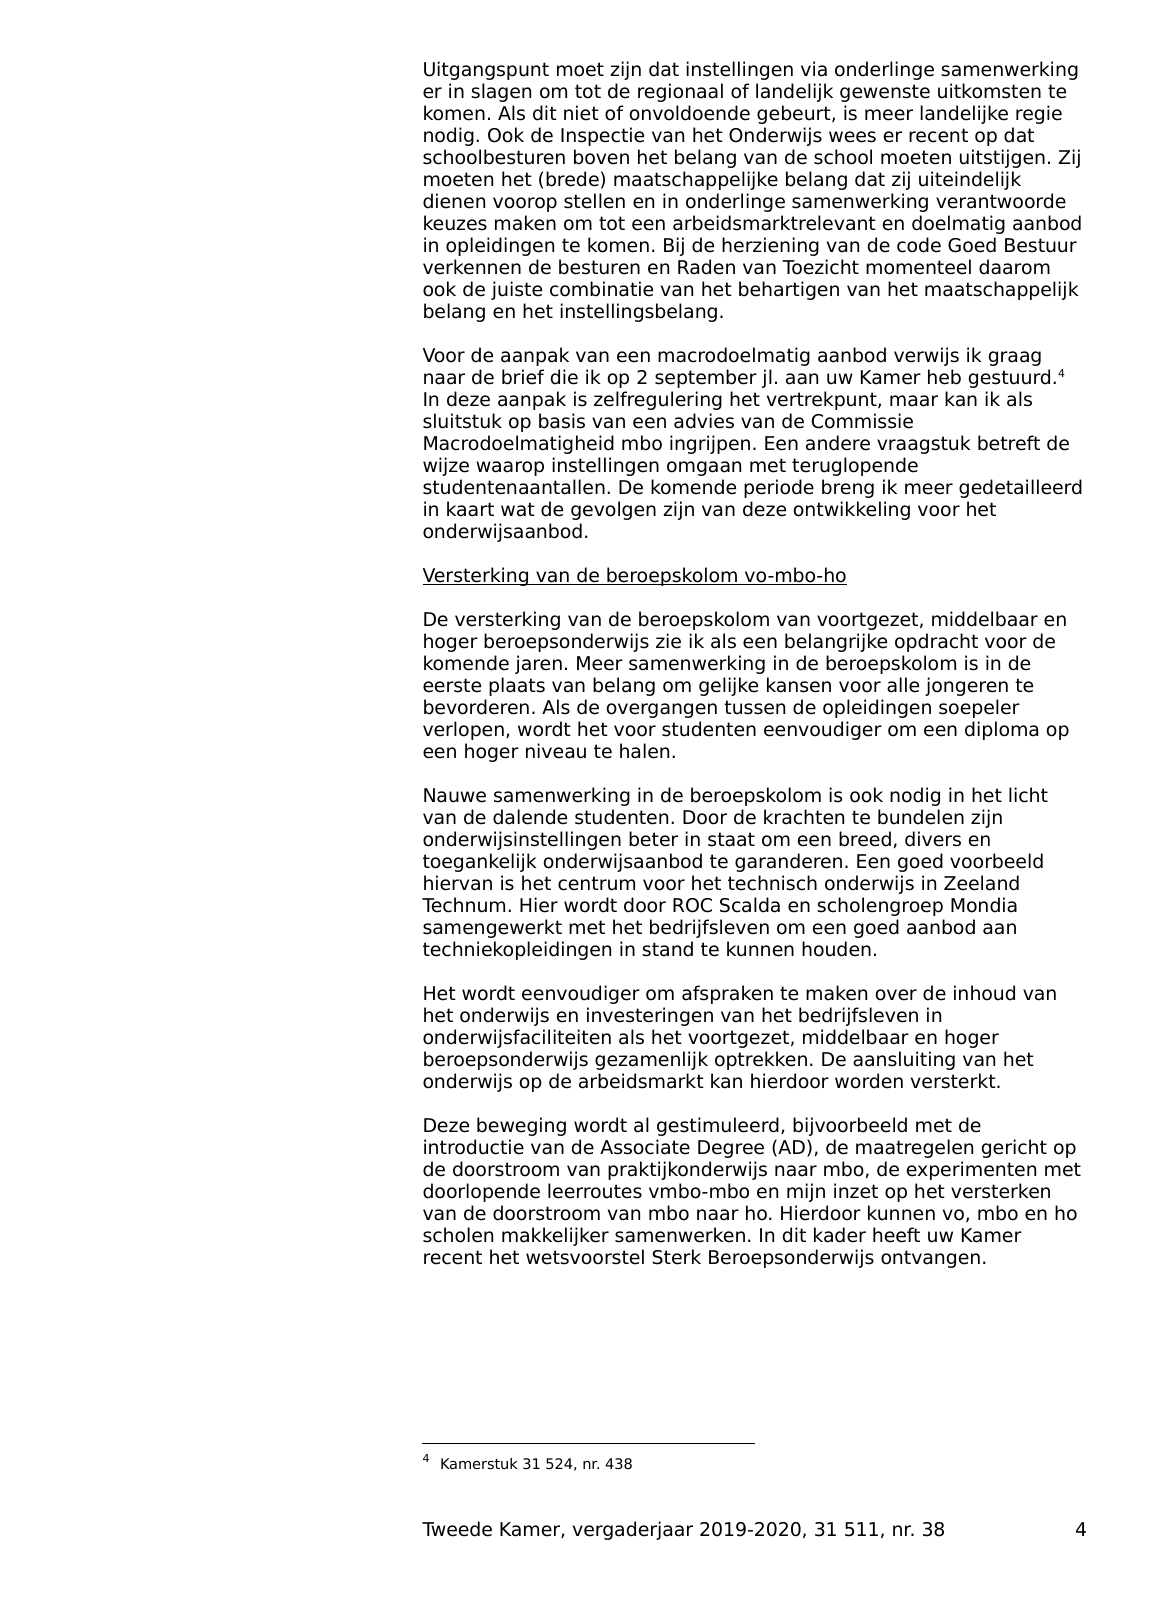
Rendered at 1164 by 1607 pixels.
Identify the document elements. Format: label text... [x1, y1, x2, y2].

text De versterking van de beroepskolom van voortgezet, middelbaar en hoger beroepsonderwijs zie ik als een belangrijke opdracht voor de komende jaren. Meer samenwerking in de beroepskolom is in de eerste plaats van belang om gelijke kansen voor alle jongeren te bevorderen. Als de overgangen tussen de opleidingen soepeler verlopen, wordt het voor studenten eenvoudiger om een diploma op een hoger niveau te halen. [422, 609, 1087, 763]
text Nauwe samenwerking in de beroepskolom is ook nodig in het licht van de dalende studenten. Door de krachten te bundelen zijn onderwijsinstellingen beter in staat om een breed, divers en toegankelijk onderwijsaanbod te garanderen. Een goed voorbeeld hiervan is het centrum voor het technisch onderwijs in Zeeland Technum. Hier wordt door ROC Scalda en scholengroep Mondia samengewerkt met het bedrijfsleven om een goed aanbod aan techniekopleidingen in stand te kunnen houden. [422, 785, 1087, 961]
text Voor de aanpak van een macrodoelmatig aanbod verwijs ik graag naar de brief die ik op 2 september jl. aan uw Kamer heb gestuurd. In deze aanpak is zelfregulering het vertrekpunt, maar kan ik als sluitstuk op basis van een advies van de Commissie Macrodoelmatigheid mbo ingrijpen. Een andere vraagstuk betreft de wijze waarop instellingen omgaan met teruglopende studentenaantallen. De komende periode breng ik meer gedetailleerd in kaart wat de gevolgen zijn van deze ontwikkeling voor het onderwijsaanbod. [422, 345, 1087, 543]
text Het wordt eenvoudiger om afspraken te maken over de inhoud van het onderwijs en investeringen van het bedrijfsleven in onderwijsfaciliteiten als het voortgezet, middelbaar en hoger beroepsonderwijs gezamenlijk optrekken. De aansluiting van het onderwijs op de arbeidsmarkt kan hierdoor worden versterkt. [422, 983, 1087, 1093]
subtitle Versterking van de beroepskolom vo-mbo-ho [422, 565, 1087, 587]
text Uitgangspunt moet zijn dat instellingen via onderlinge samenwerking er in slagen om tot de regionaal of landelijk gewenste uitkomsten te komen. Als dit niet of onvoldoende gebeurt, is meer landelijke regie nodig. Ook de Inspectie van het Onderwijs wees er recent op dat schoolbesturen boven het belang van de school moeten uitstijgen. Zij moeten het (brede) maatschappelijke belang dat zij uiteindelijk dienen voorop stellen en in onderlinge samenwerking verantwoorde keuzes maken om tot een arbeidsmarktrelevant en doelmatig aanbod in opleidingen te komen. Bij de herziening van de code Goed Bestuur verkennen de besturen en Raden van Toezicht momenteel daarom ook de juiste combinatie van het behartigen van het maatschappelijk belang en het instellingsbelang. [422, 59, 1087, 323]
text Deze beweging wordt al gestimuleerd, bijvoorbeeld met de introductie van de Associate Degree (AD), de maatregelen gericht op de doorstroom van praktijkonderwijs naar mbo, de experimenten met doorlopende leerroutes vmbo-mbo en mijn inzet op het versterken van de doorstroom van mbo naar ho. Hierdoor kunnen vo, mbo en ho scholen makkelijker samenwerken. In dit kader heeft uw Kamer recent het wetsvoorstel Sterk Beroepsonderwijs ontvangen. [422, 1115, 1087, 1269]
text Kamerstuk 31 524, nr. 438 [422, 1452, 1087, 1474]
